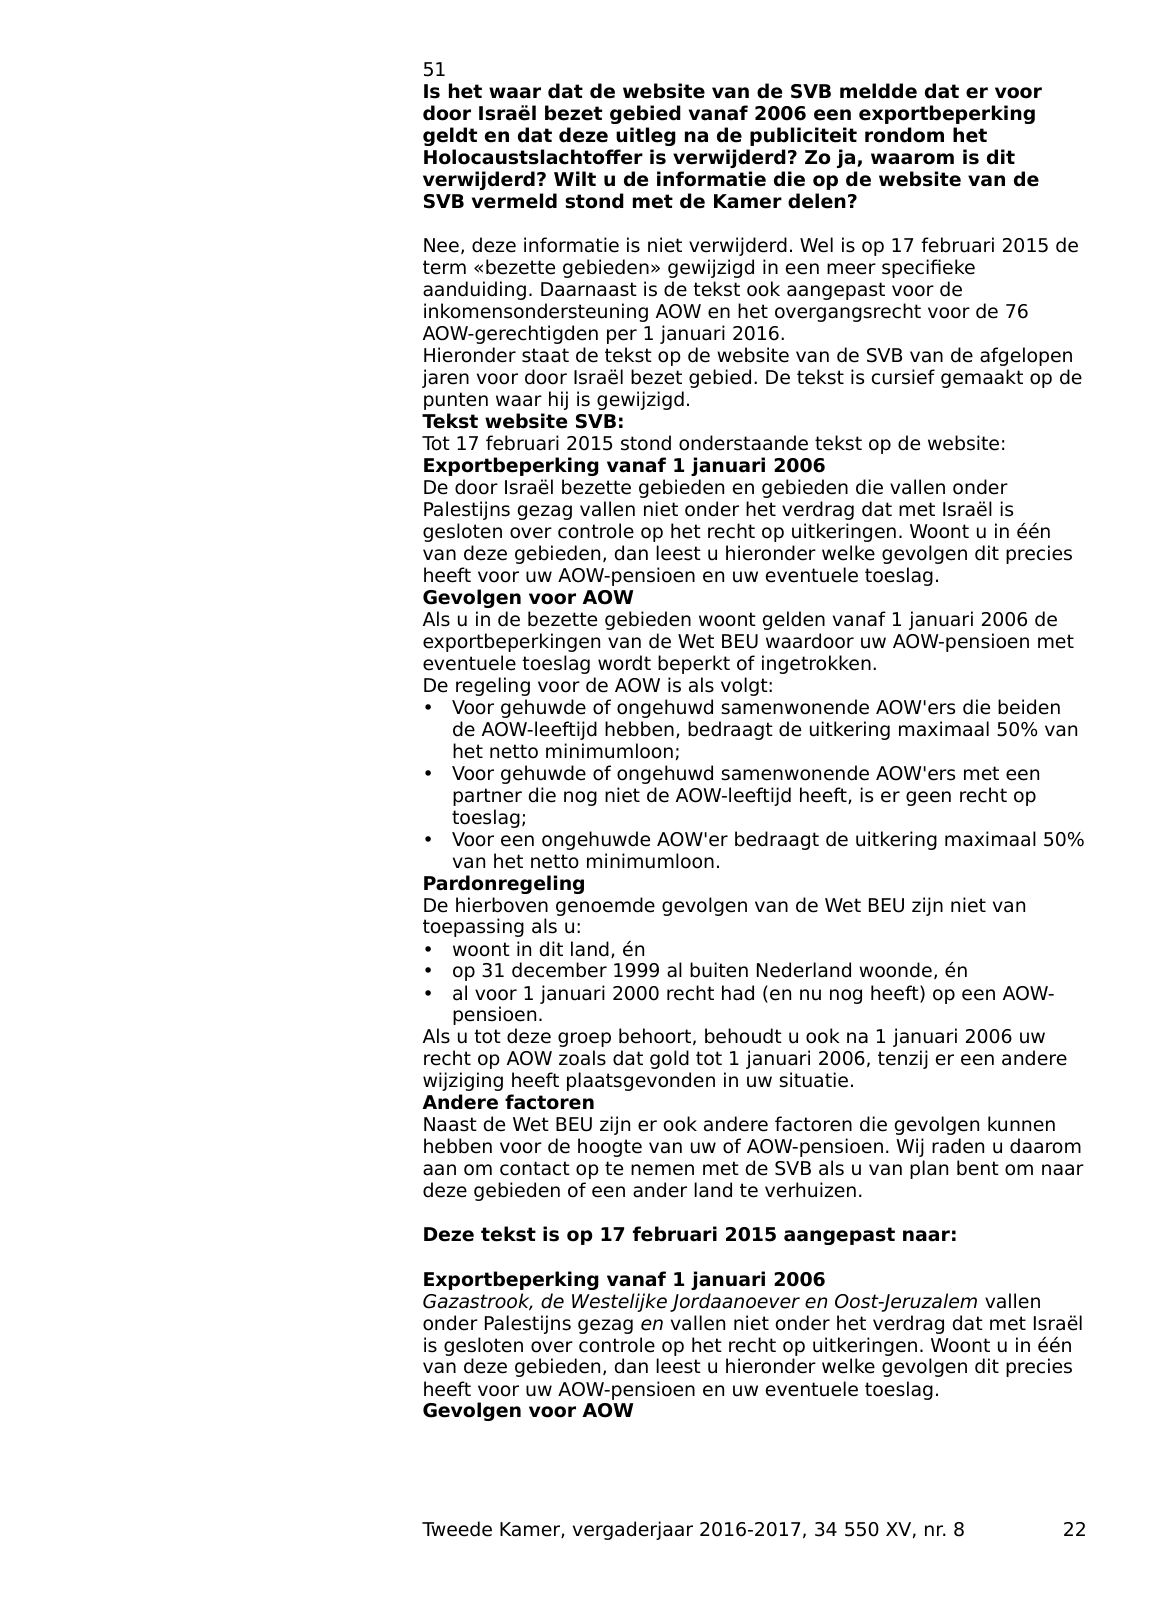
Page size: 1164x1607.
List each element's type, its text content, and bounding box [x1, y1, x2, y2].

text Hieronder staat de tekst op de website van de SVB van de afgelopen jaren voor door Israël bezet gebied. De tekst is cursief gemaakt op de punten waar hij is gewijzigd. [422, 345, 1087, 411]
text • Voor een ongehuwde AOW'er bedraagt de uitkering maximaal 50% van het netto minimumloon. [422, 828, 1087, 872]
text • Voor gehuwde of ongehuwd samenwonende AOW'ers die beiden de AOW-leeftijd hebben, bedraagt de uitkering maximaal 50% van het netto minimumloon; [422, 697, 1087, 763]
text Nee, deze informatie is niet verwijderd. Wel is op 17 februari 2015 de term «bezette gebieden» gewijzigd in een meer specifieke aanduiding. Daarnaast is de tekst ook aangepast voor de inkomensondersteuning AOW en het overgangsrecht voor de 76 AOW-gerechtigden per 1 januari 2016. [422, 235, 1087, 345]
text Tot 17 februari 2015 stond onderstaande tekst op de website: [422, 433, 1087, 455]
text Als u in de bezette gebieden woont gelden vanaf 1 januari 2006 de exportbeperkingen van de Wet BEU waardoor uw AOW-pensioen met eventuele toeslag wordt beperkt of ingetrokken. [422, 609, 1087, 675]
text De regeling voor de AOW is als volgt: [422, 675, 1087, 697]
text Gazastrook, de Westelijke Jordaanoever en Oost-Jeruzalem vallen onder Palestijns gezag en vallen niet onder het verdrag dat met Israël is gesloten over controle op het recht op uitkeringen. Woont u in één van deze gebieden, dan leest u hieronder welke gevolgen dit precies heeft voor uw AOW-pensioen en uw eventuele toeslag. [422, 1291, 1087, 1400]
text • op 31 december 1999 al buiten Nederland woonde, én [422, 960, 1087, 982]
text Tekst website SVB: [422, 411, 1087, 433]
text Exportbeperking vanaf 1 januari 2006 [422, 455, 1087, 477]
text Exportbeperking vanaf 1 januari 2006 [422, 1268, 1087, 1291]
text • al voor 1 januari 2000 recht had (en nu nog heeft) op een AOW-pensioen. [422, 982, 1087, 1026]
text Is het waar dat de website van de SVB meldde dat er voor door Israël bezet gebied vanaf 2006 een exportbeperking geldt en dat deze uitleg na de publiciteit rondom het Holocaustslachtoffer is verwijderd? Zo ja, waarom is dit verwijderd? Wilt u de informatie die op de website van de SVB vermeld stond met de Kamer delen? [422, 81, 1087, 213]
text Als u tot deze groep behoort, behoudt u ook na 1 januari 2006 uw recht op AOW zoals dat gold tot 1 januari 2006, tenzij er een andere wijziging heeft plaatsgevonden in uw situatie. [422, 1026, 1087, 1092]
text De door Israël bezette gebieden en gebieden die vallen onder Palestijns gezag vallen niet onder het verdrag dat met Israël is gesloten over controle op het recht op uitkeringen. Woont u in één van deze gebieden, dan leest u hieronder welke gevolgen dit precies heeft voor uw AOW-pensioen en uw eventuele toeslag. [422, 477, 1087, 587]
text 51 [422, 59, 1087, 81]
text Gevolgen voor AOW [422, 587, 1087, 609]
text Andere factoren [422, 1092, 1087, 1114]
text • woont in dit land, én [422, 938, 1087, 960]
text De hierboven genoemde gevolgen van de Wet BEU zijn niet van toepassing als u: [422, 894, 1087, 938]
subtitle Deze tekst is op 17 februari 2015 aangepast naar: [422, 1224, 1087, 1246]
text Gevolgen voor AOW [422, 1400, 1087, 1422]
text • Voor gehuwde of ongehuwd samenwonende AOW'ers met een partner die nog niet de AOW-leeftijd heeft, is er geen recht op toeslag; [422, 763, 1087, 828]
text Naast de Wet BEU zijn er ook andere factoren die gevolgen kunnen hebben voor de hoogte van uw of AOW-pensioen. Wij raden u daarom aan om contact op te nemen met de SVB als u van plan bent om naar deze gebieden of een ander land te verhuizen. [422, 1114, 1087, 1202]
text Pardonregeling [422, 872, 1087, 894]
